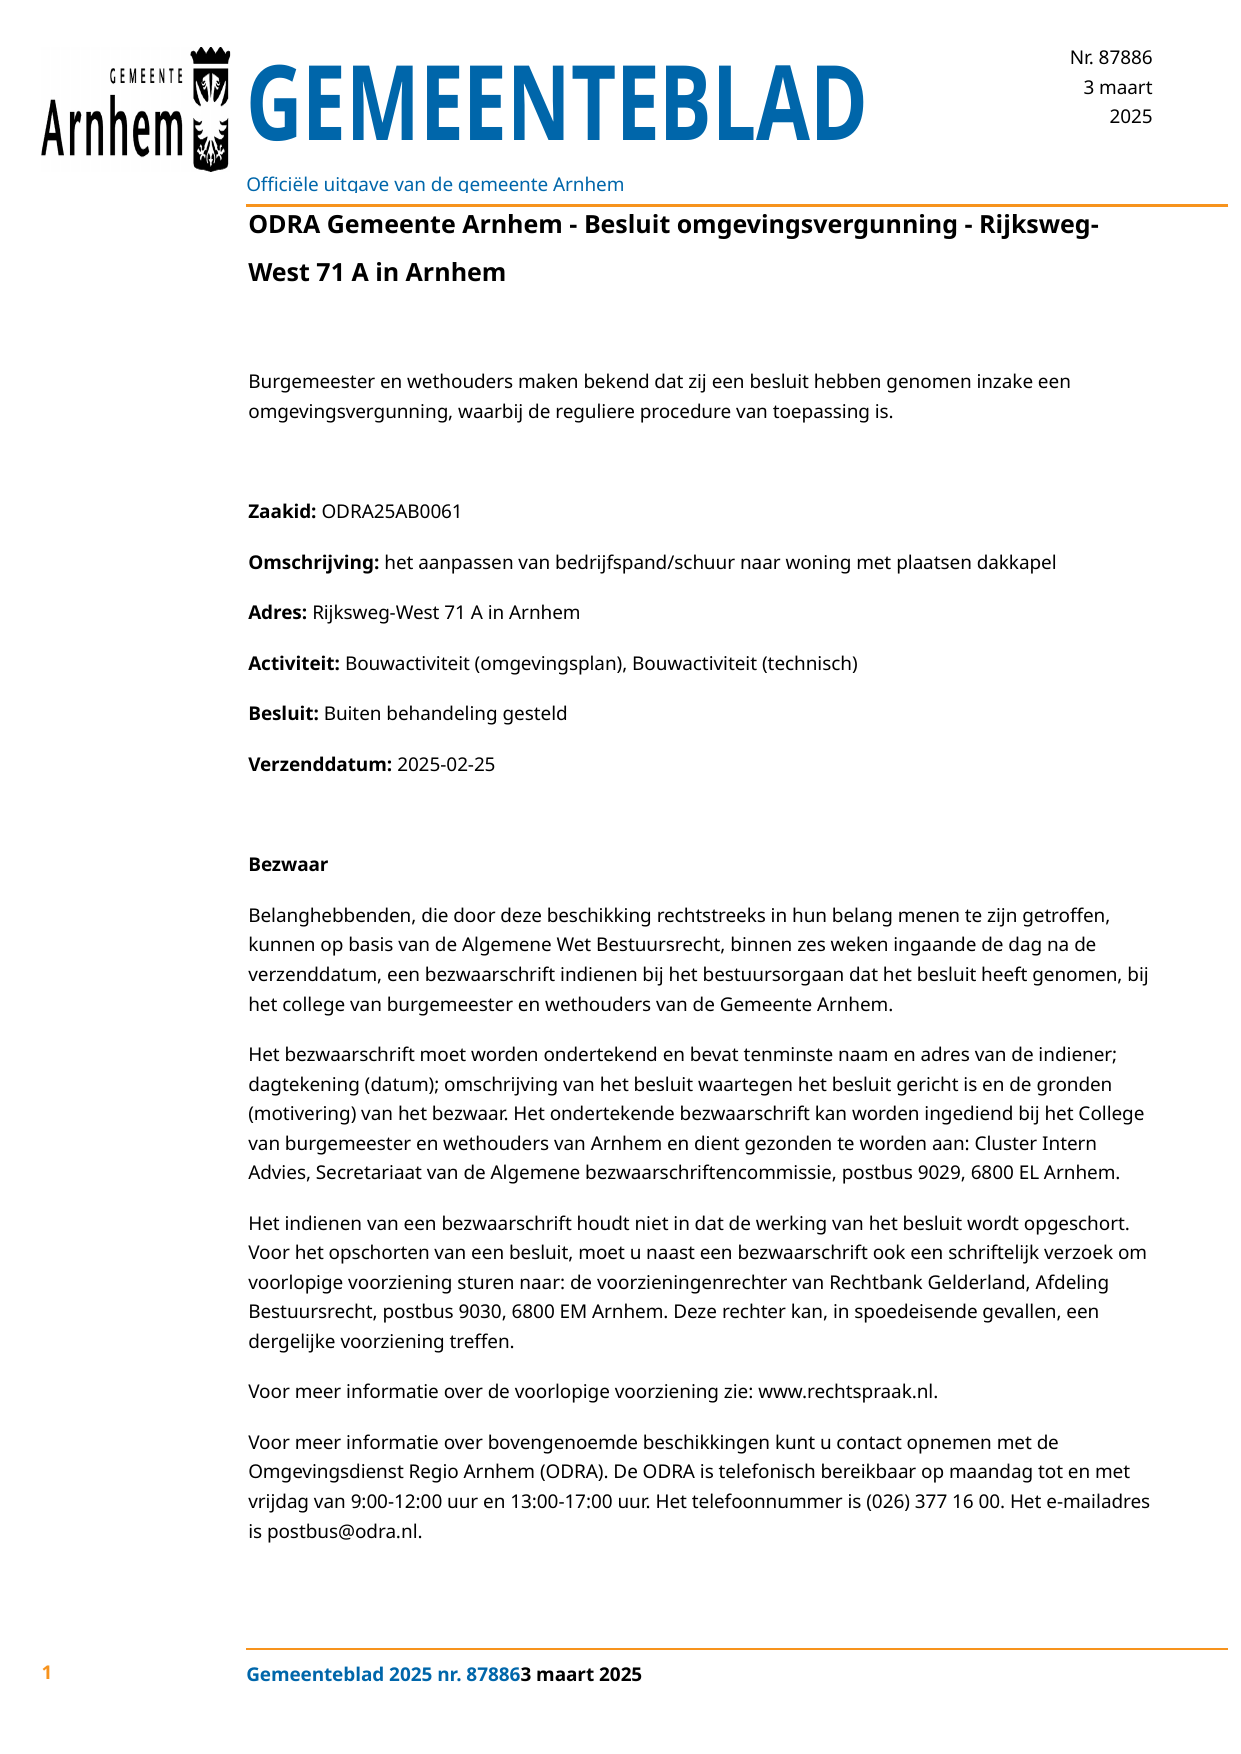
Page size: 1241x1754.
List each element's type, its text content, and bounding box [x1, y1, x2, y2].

text Belanghebbenden, die door deze beschikking rechtstreeks in hun belang menen te zijn getroffen, kunnen op basis van de Algemene Wet Bestuursrecht, binnen zes weken ingaande de dag na de verzenddatum, een bezwaarschrift indienen bij het bestuursorgaan dat het besluit heeft genomen, bij het college van burgemeester en wethouders van de Gemeente Arnhem. [248, 902, 1152, 1017]
text Bezwaar [248, 852, 1152, 877]
text Verzenddatum: 2025-02-25 [248, 751, 1152, 777]
text Zaakid: ODRA25AB0061 [248, 499, 1152, 524]
text Voor meer informatie over bovengenoemde beschikkingen kunt u contact opnemen met de Omgevingsdienst Regio Arnhem (ODRA). De ODRA is telefonisch bereikbaar op maandag tot en met vrijdag van 9:00-12:00 uur en 13:00-17:00 uur. Het telefoonnummer is (026) 377 16 00. Het e-mailadres is postbus@odra.nl. [248, 1429, 1152, 1544]
text Het bezwaarschrift moet worden ondertekend en bevat tenminste naam en adres van de indiener; dagtekening (datum); omschrijving van het besluit waartegen het besluit gericht is en de gronden (motivering) van het bezwaar. Het ondertekende bezwaarschrift kan worden ingediend bij het College van burgemeester en wethouders van Arnhem en dient gezonden te worden aan: Cluster Intern Advies, Secretariaat van de Algemene bezwaarschriftencommissie, postbus 9029, 6800 EL Arnhem. [248, 1041, 1152, 1185]
text Adres: Rijksweg-West 71 A in Arnhem [248, 599, 1152, 625]
text Activiteit: Bouwactiviteit (omgevingsplan), Bouwactiviteit (technisch) [248, 650, 1152, 676]
picture [41, 47, 231, 172]
text Burgemeester en wethouders maken bekend dat zij een besluit hebben genomen inzake een omgevingsvergunning, waarbij de reguliere procedure van toepassing is. [248, 368, 1152, 424]
text Voor meer informatie over de voorlopige voorziening zie: www.rechtspraak.nl. [248, 1379, 1152, 1404]
text ODRA Gemeente Arnhem - Besluit omgevingsvergunning - Rijksweg-West 71 A in Arnhem [248, 207, 1152, 288]
text Omschrijving: het aanpassen van bedrijfspand/schuur naar woning met plaatsen dakkapel [248, 549, 1152, 575]
text Het indienen van een bezwaarschrift houdt niet in dat de werking van het besluit wordt opgeschort. Voor het opschorten van een besluit, moet u naast een bezwaarschrift ook een schriftelijk verzoek om voorlopige voorziening sturen naar: de voorzieningenrechter van Rechtbank Gelderland, Afdeling Bestuursrecht, postbus 9030, 6800 EM Arnhem. Deze rechter kan, in spoedeisende gevallen, een dergelijke voorziening treffen. [248, 1210, 1152, 1354]
text Besluit: Buiten behandeling gesteld [248, 700, 1152, 726]
